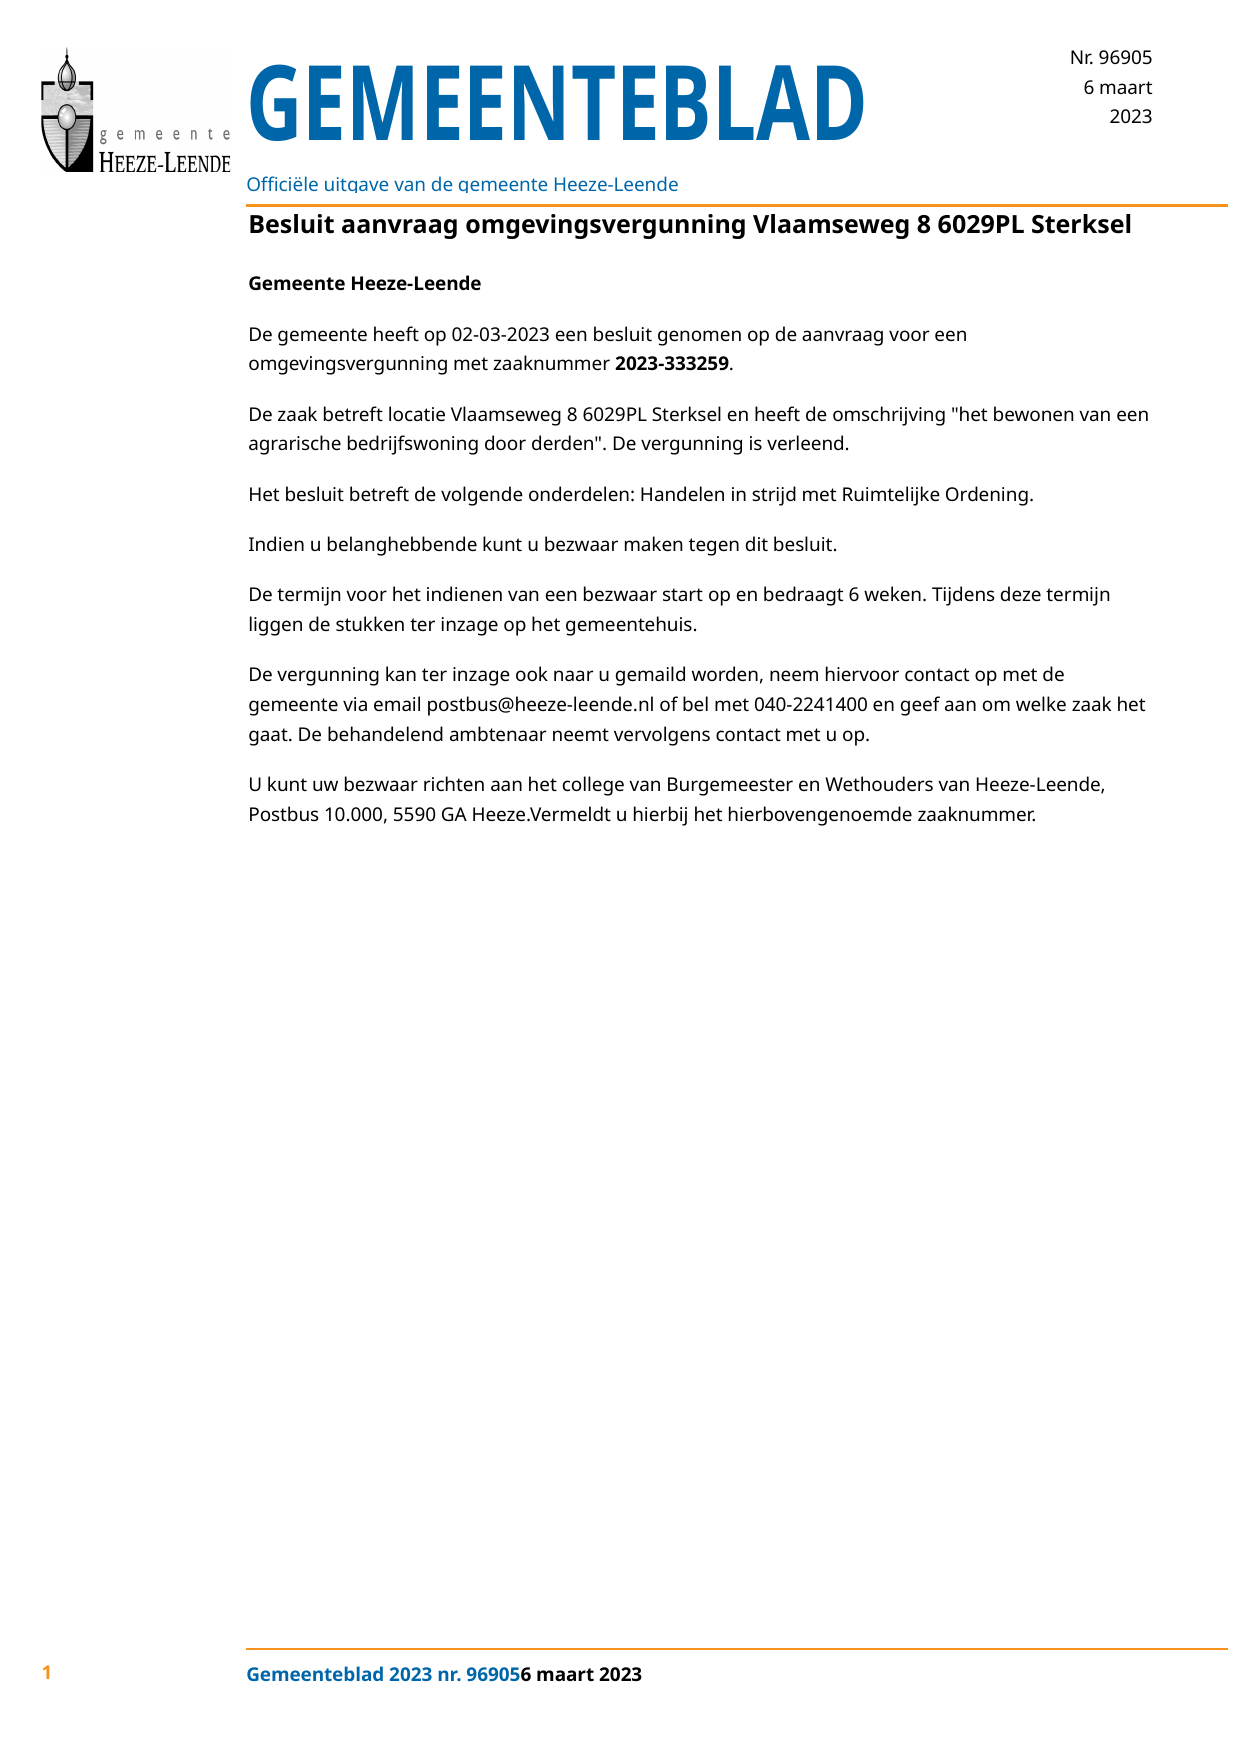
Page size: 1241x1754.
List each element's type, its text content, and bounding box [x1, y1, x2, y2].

text De termijn voor het indienen van een bezwaar start op en bedraagt 6 weken. Tijdens deze termijn liggen de stukken ter inzage op het gemeentehuis. [248, 582, 1152, 637]
text Het besluit betreft de volgende onderdelen: Handelen in strijd met Ruimtelijke Ordening. [248, 481, 1152, 506]
text De zaak betreft locatie Vlaamseweg 8 6029PL Sterksel en heeft de omschrijving "het bewonen van een agrarische bedrijfswoning door derden". De vergunning is verleend. [248, 401, 1152, 456]
text De vergunning kan ter inzage ook naar u gemaild worden, neem hiervoor contact op met de gemeente via email postbus@heeze-leende.nl of bel met 040-2241400 en geef aan om welke zaak het gaat. De behandelend ambtenaar neemt vervolgens contact met u op. [248, 662, 1152, 746]
text Besluit aanvraag omgevingsvergunning Vlaamseweg 8 6029PL Sterksel [248, 207, 1152, 241]
text Indien u belanghebbende kunt u bezwaar maken tegen dit besluit. [248, 531, 1152, 557]
text De gemeente heeft op 02-03-2023 een besluit genomen op de aanvraag voor een omgevingsvergunning met zaaknummer 2023-333259. [248, 321, 1152, 376]
picture [41, 47, 231, 172]
text Gemeente Heeze-Leende [248, 270, 1152, 296]
text U kunt uw bezwaar richten aan het college van Burgemeester en Wethouders van Heeze-Leende, Postbus 10.000, 5590 GA Heeze.Vermeldt u hierbij het hierbovengenoemde zaaknummer. [248, 771, 1152, 826]
